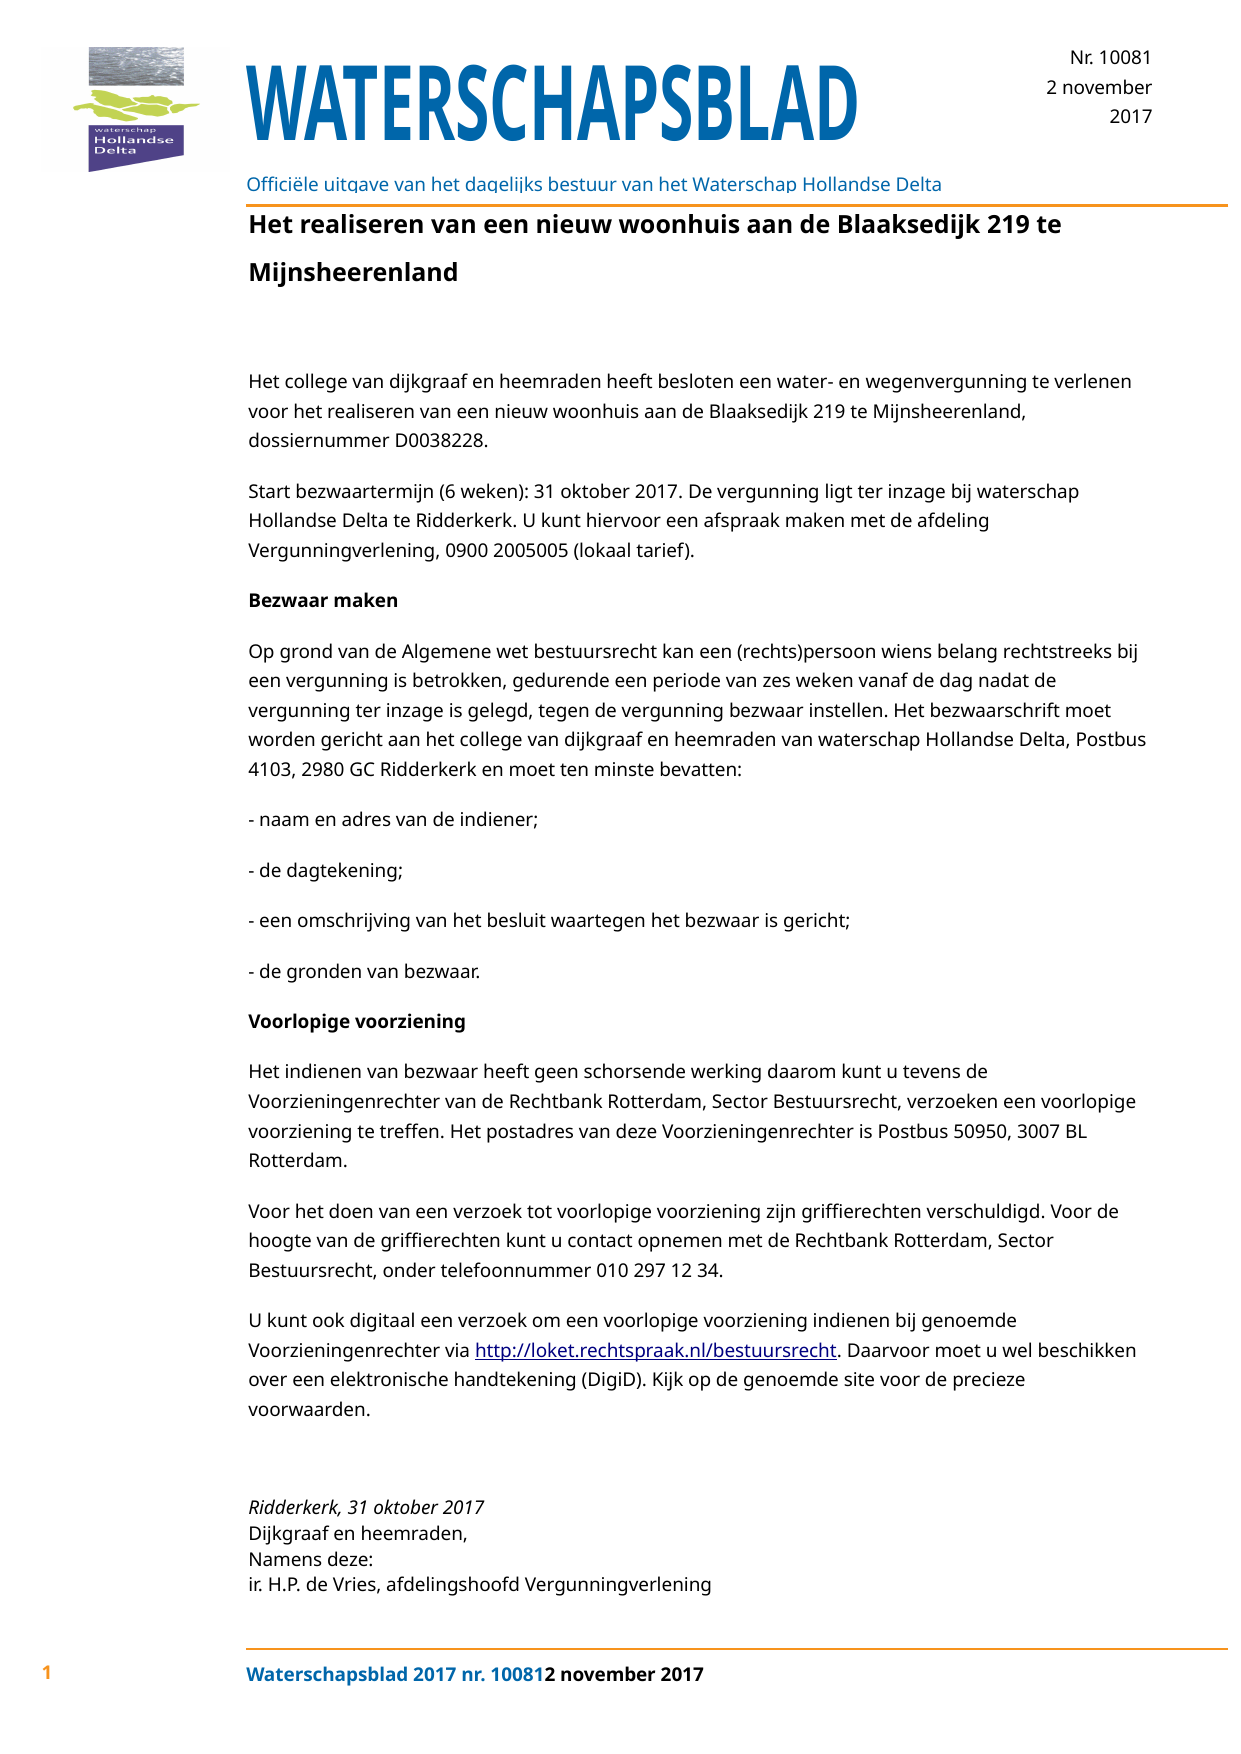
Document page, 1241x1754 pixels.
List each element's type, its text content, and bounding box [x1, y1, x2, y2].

text Dijkgraaf en heemraden, [248, 1520, 1152, 1546]
text Het college van dijkgraaf en heemraden heeft besloten een water- en wegenvergunning te verlenen voor het realiseren van een nieuw woonhuis aan de Blaaksedijk 219 te Mijnsheerenland, dossiernummer D0038228. [248, 368, 1152, 453]
text - de gronden van bezwaar. [248, 958, 1152, 984]
text Namens deze: [248, 1546, 1152, 1572]
text Bezwaar maken [248, 587, 1152, 613]
text - een omschrijving van het besluit waartegen het bezwaar is gericht; [248, 907, 1152, 933]
text Op grond van de Algemene wet bestuursrecht kan een (rechts)persoon wiens belang rechtstreeks bij een vergunning is betrokken, gedurende een periode van zes weken vanaf de dag nadat de vergunning ter inzage is gelegd, tegen de vergunning bezwaar instellen. Het bezwaarschrift moet worden gericht aan het college van dijkgraaf en heemraden van waterschap Hollandse Delta, Postbus 4103, 2980 GC Ridderkerk en moet ten minste bevatten: [248, 638, 1152, 782]
picture [41, 47, 231, 172]
text - naam en adres van de indiener; [248, 807, 1152, 832]
text Ridderkerk, 31 oktober 2017 [248, 1494, 1152, 1520]
text Het realiseren van een nieuw woonhuis aan de Blaaksedijk 219 te Mijnsheerenland [248, 207, 1152, 288]
text U kunt ook digitaal een verzoek om een voorlopige voorziening indienen bij genoemde Voorzieningenrechter via http://loket.rechtspraak.nl/bestuursrecht. Daarvoor moet u wel beschikken over een elektronische handtekening (DigiD). Kijk op de genoemde site voor de precieze voorwaarden. [248, 1307, 1152, 1422]
text Start bezwaartermijn (6 weken): 31 oktober 2017. De vergunning ligt ter inzage bij waterschap Hollandse Delta te Ridderkerk. U kunt hiervoor een afspraak maken met de afdeling Vergunningverlening, 0900 2005005 (lokaal tarief). [248, 478, 1152, 563]
text Voor het doen van een verzoek tot voorlopige voorziening zijn griffierechten verschuldigd. Voor de hoogte van de griffierechten kunt u contact opnemen met de Rechtbank Rotterdam, Sector Bestuursrecht, onder telefoonnummer 010 297 12 34. [248, 1198, 1152, 1283]
text Voorlopige voorziening [248, 1008, 1152, 1034]
text Het indienen van bezwaar heeft geen schorsende werking daarom kunt u tevens de Voorzieningenrechter van de Rechtbank Rotterdam, Sector Bestuursrecht, verzoeken een voorlopige voorziening te treffen. Het postadres van deze Voorzieningenrechter is Postbus 50950, 3007 BL Rotterdam. [248, 1059, 1152, 1173]
text - de dagtekening; [248, 857, 1152, 883]
text ir. H.P. de Vries, afdelingshoofd Vergunningverlening [248, 1572, 1152, 1597]
